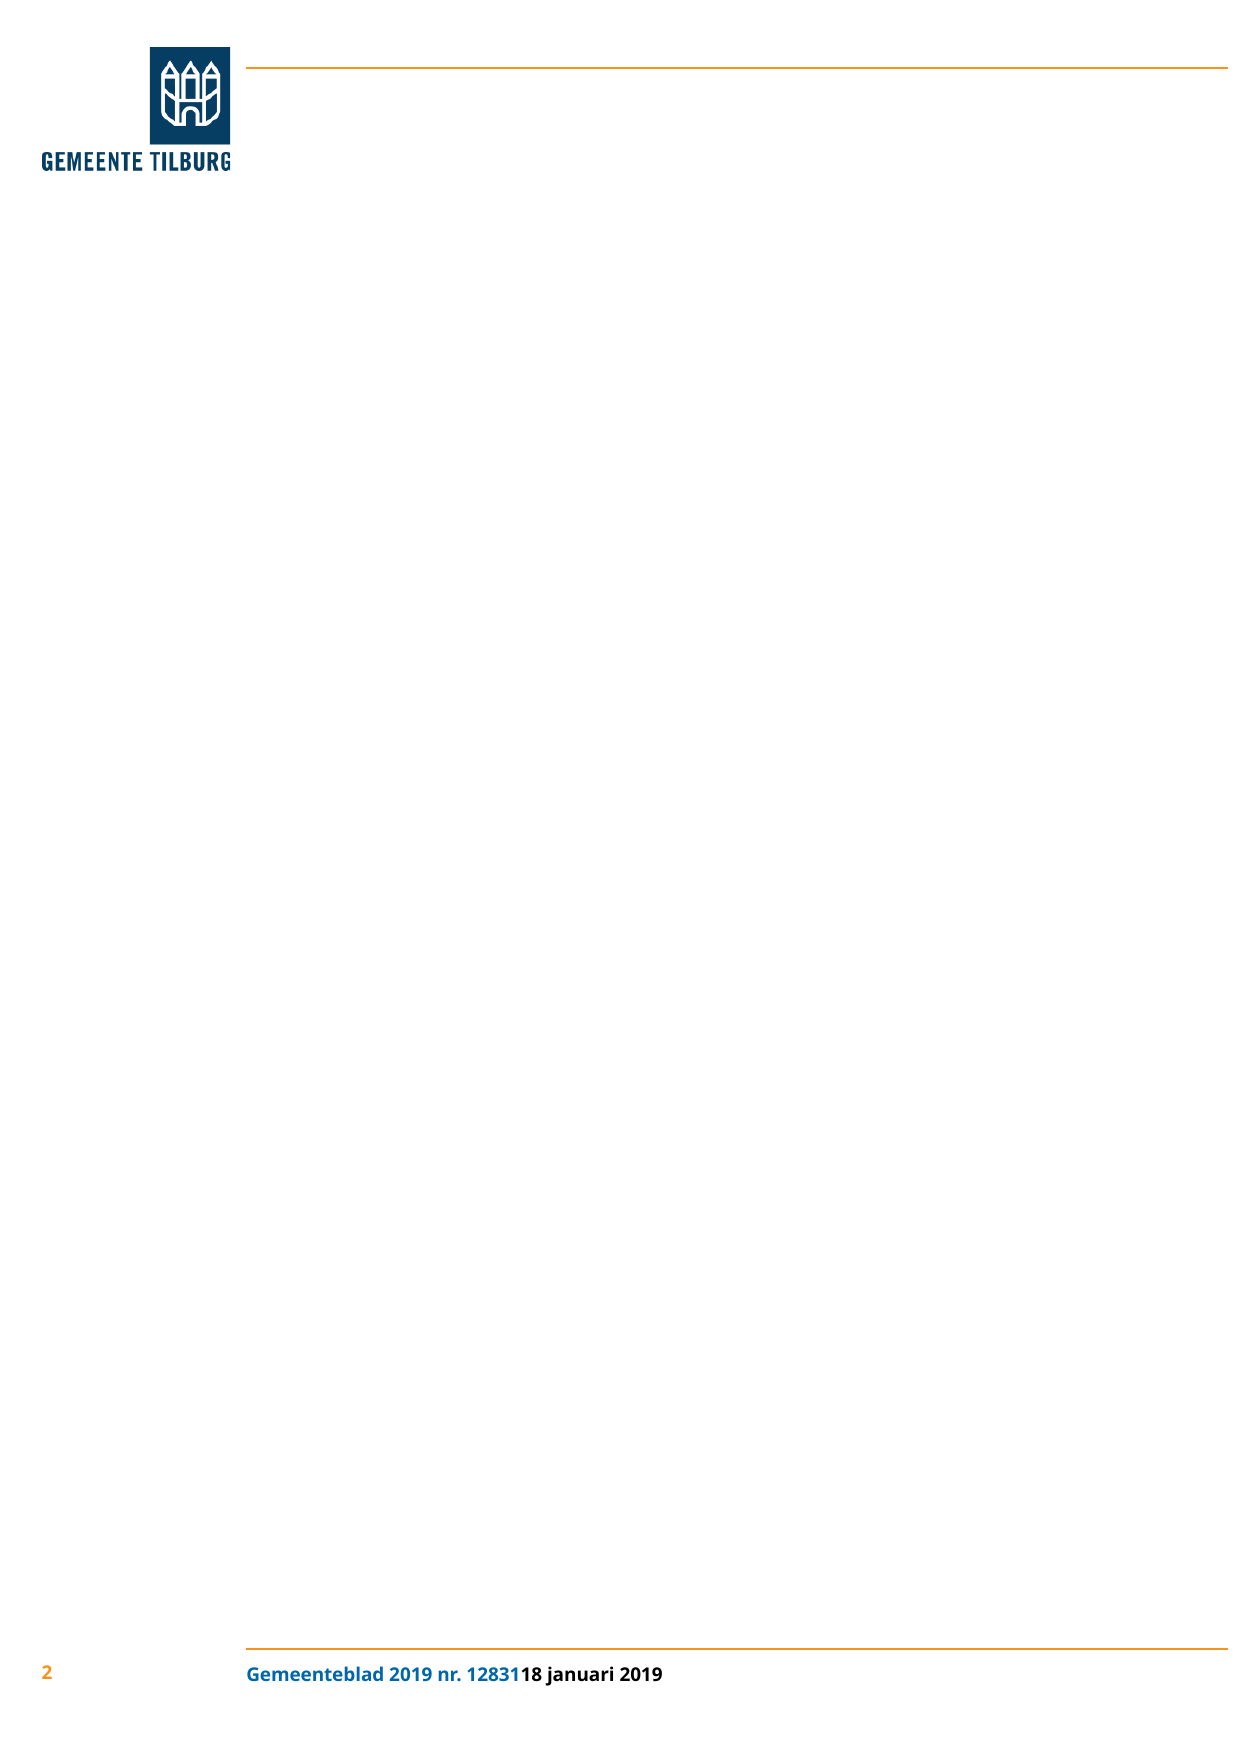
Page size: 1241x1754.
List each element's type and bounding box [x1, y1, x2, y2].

picture [41, 47, 231, 172]
